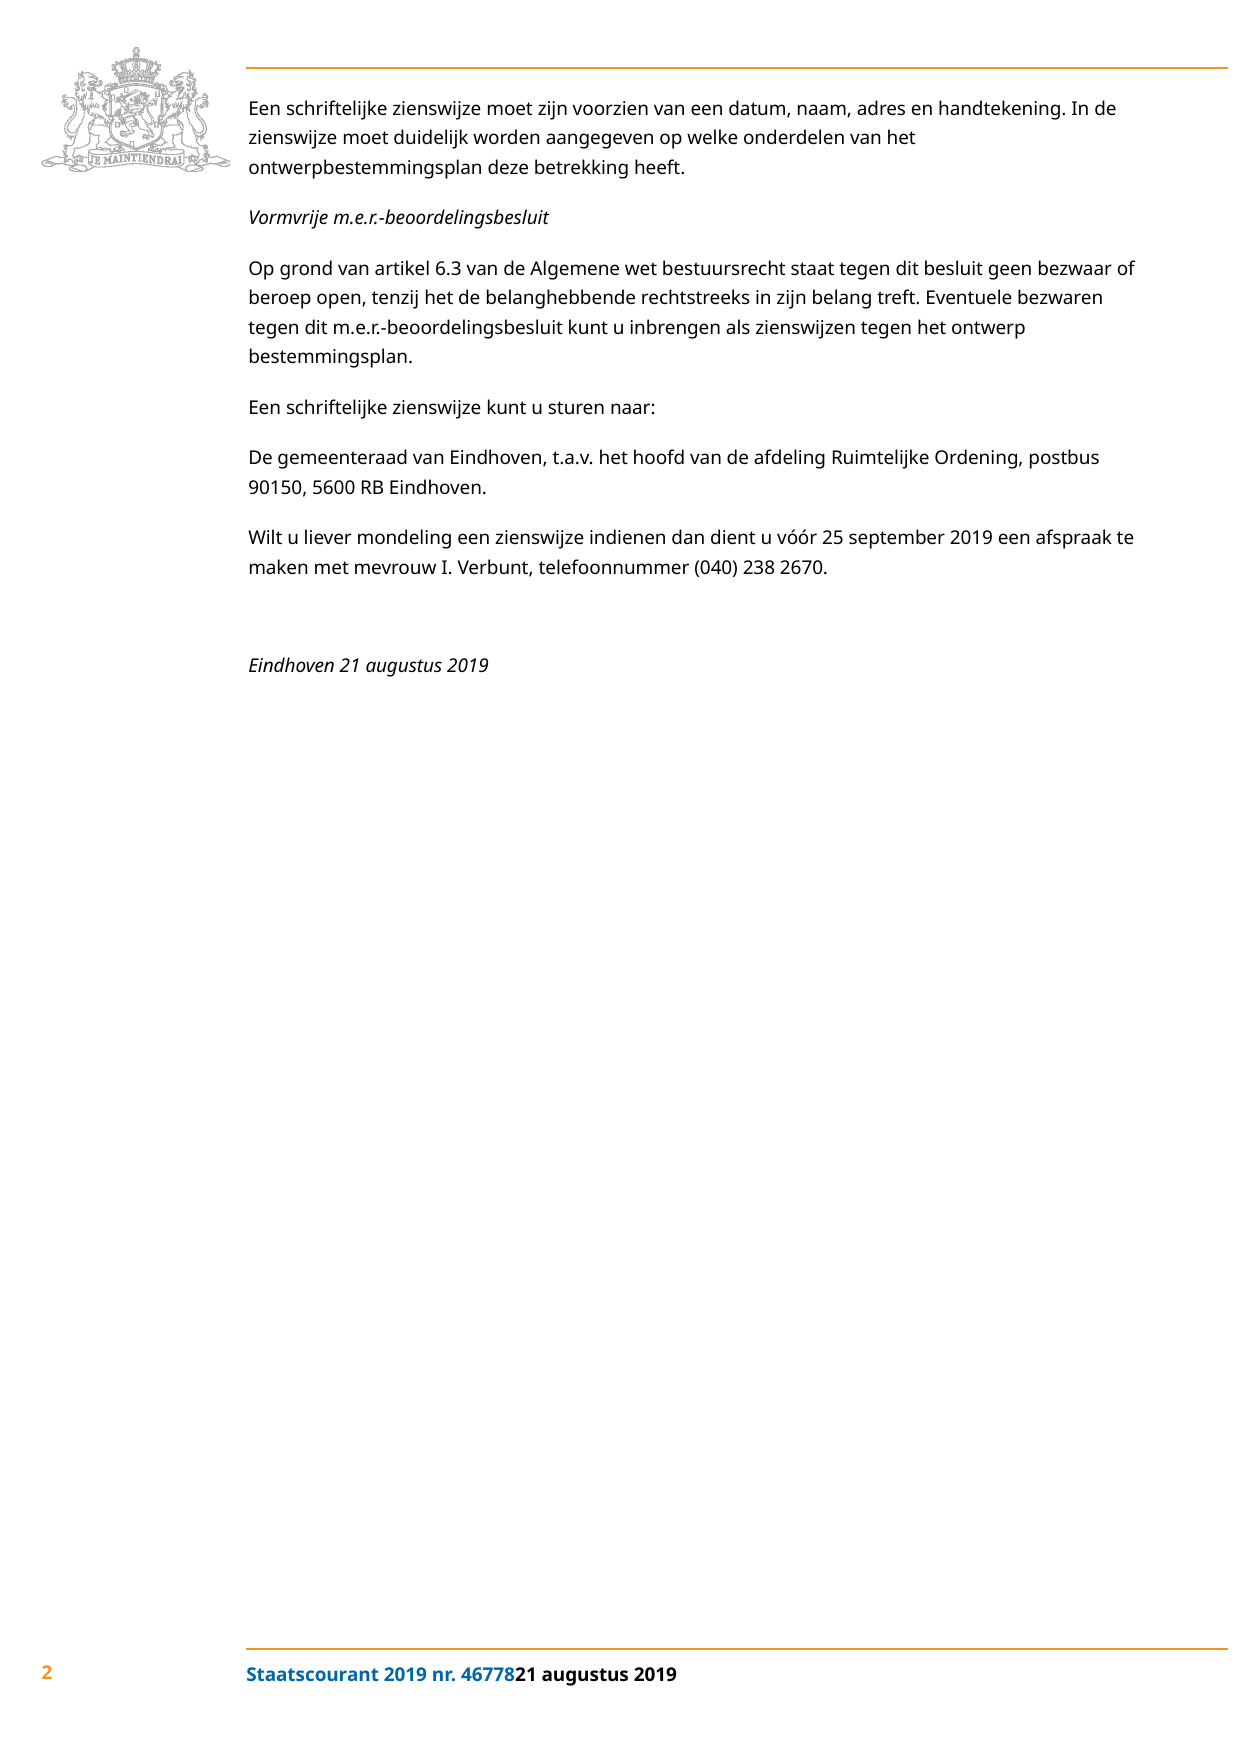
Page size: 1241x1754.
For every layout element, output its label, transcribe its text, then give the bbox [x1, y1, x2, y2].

text De gemeenteraad van Eindhoven, t.a.v. het hoofd van de afdeling Ruimtelijke Ordening, postbus 90150, 5600 RB Eindhoven. [248, 444, 1152, 500]
text Wilt u liever mondeling een zienswijze indienen dan dient u vóór 25 september 2019 een afspraak te maken met mevrouw I. Verbunt, telefoonnummer (040) 238 2670. [248, 524, 1152, 580]
text Eindhoven 21 augustus 2019 [248, 652, 1152, 678]
text Een schriftelijke zienswijze kunt u sturen naar: [248, 394, 1152, 420]
text Vormvrije m.e.r.-beoordelingsbesluit [248, 204, 1152, 230]
text Een schriftelijke zienswijze moet zijn voorzien van een datum, naam, adres en handtekening. In de zienswijze moet duidelijk worden aangegeven op welke onderdelen van het ontwerpbestemmingsplan deze betrekking heeft. [248, 95, 1152, 180]
text Op grond van artikel 6.3 van de Algemene wet bestuursrecht staat tegen dit besluit geen bezwaar of beroep open, tenzij het de belanghebbende rechtstreeks in zijn belang treft. Eventuele bezwaren tegen dit m.e.r.-beoordelingsbesluit kunt u inbrengen als zienswijzen tegen het ontwerp bestemmingsplan. [248, 255, 1152, 369]
picture [41, 47, 231, 172]
